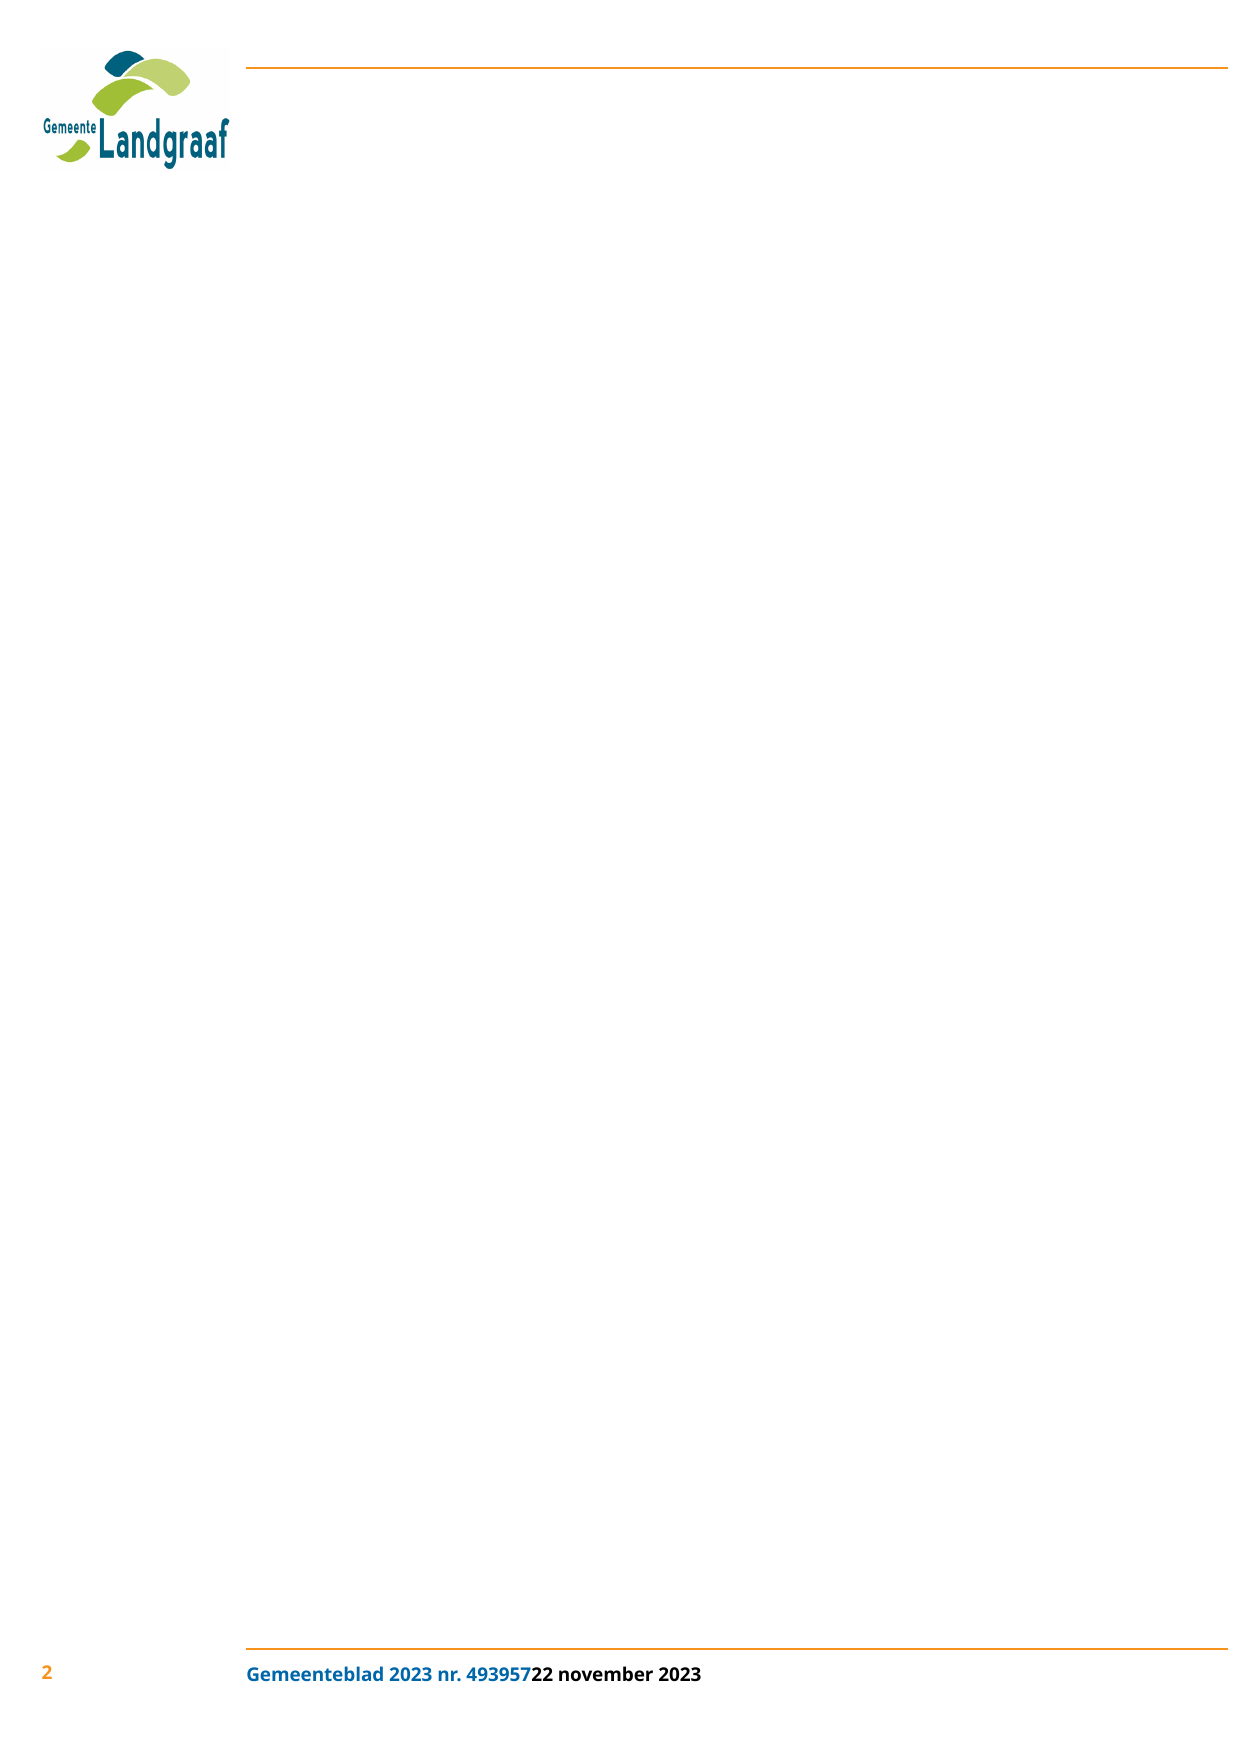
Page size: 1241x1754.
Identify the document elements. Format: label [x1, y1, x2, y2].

picture [41, 47, 231, 172]
